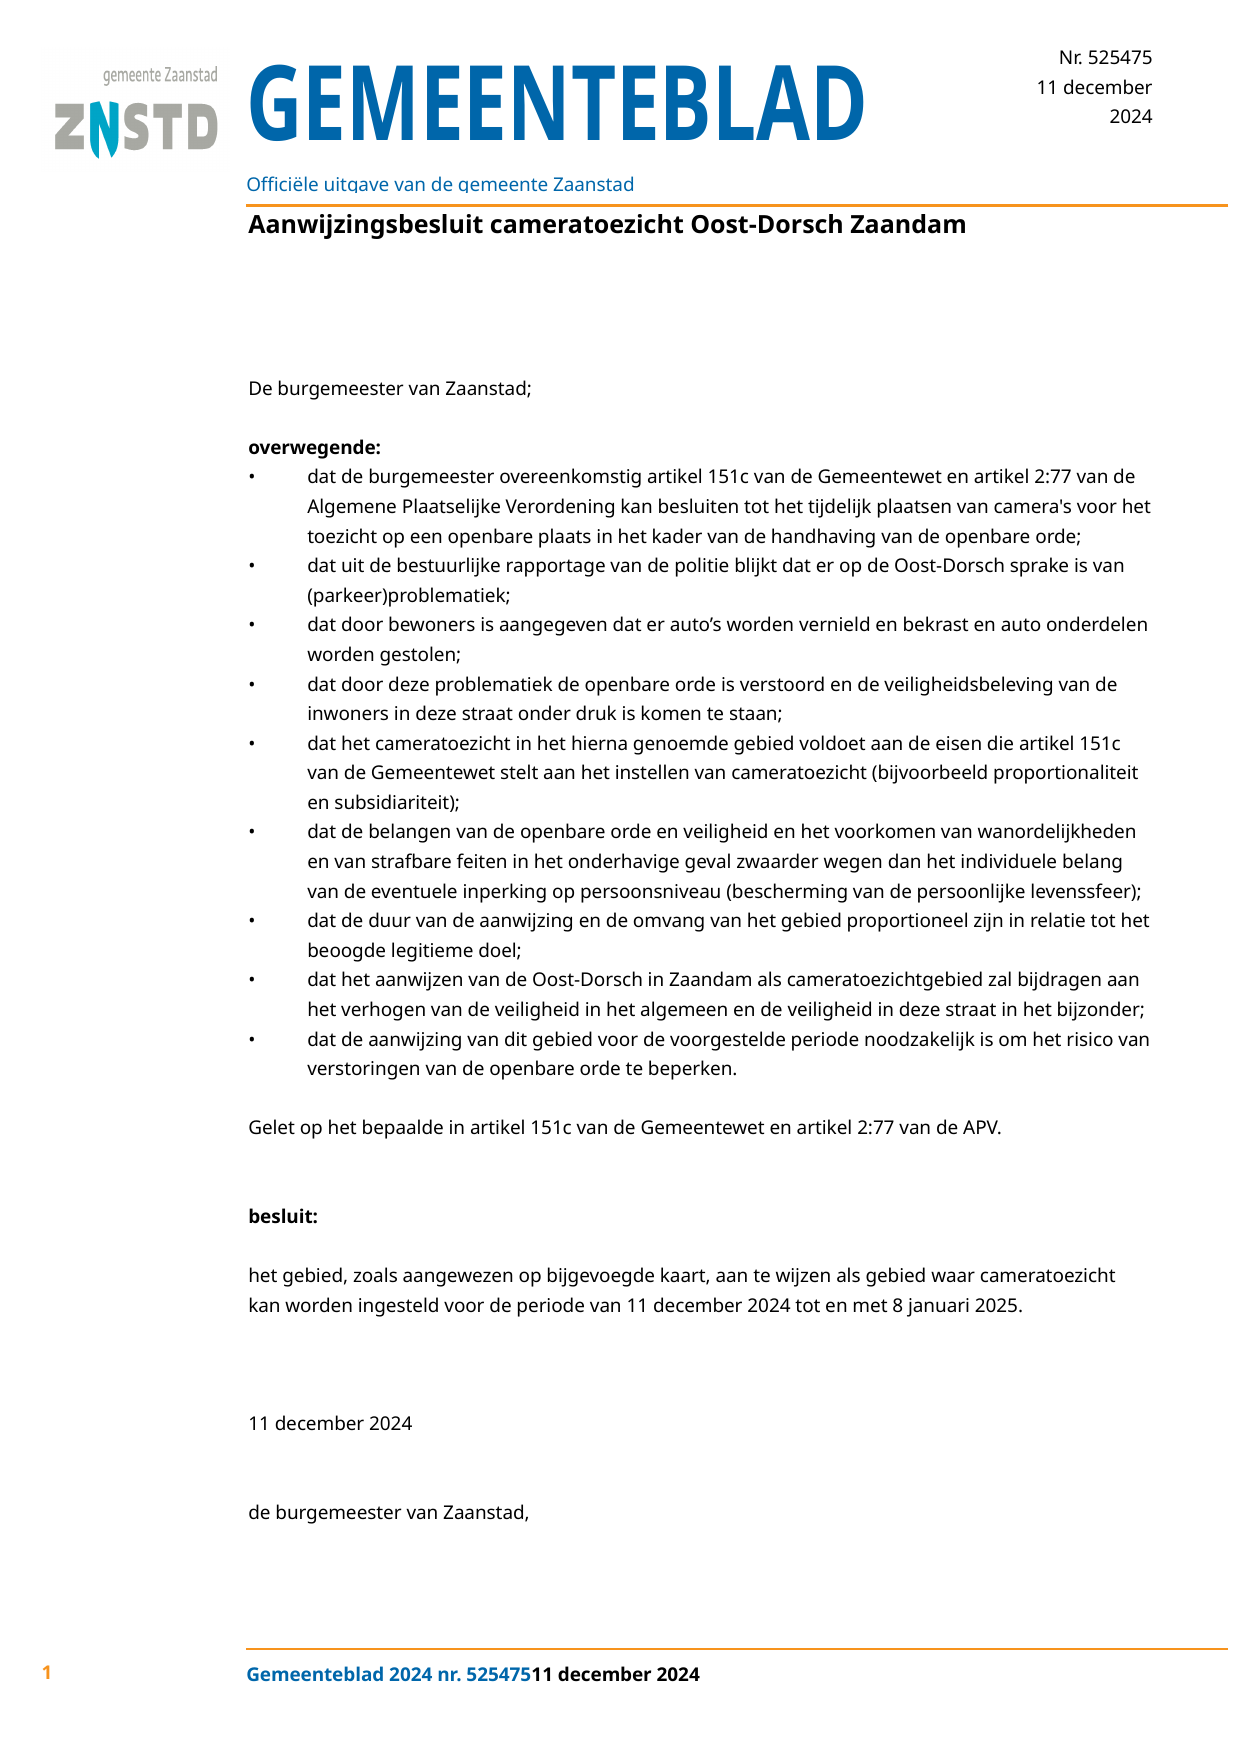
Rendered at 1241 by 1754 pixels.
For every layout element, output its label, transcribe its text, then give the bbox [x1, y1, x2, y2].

list dat het aanwijzen van de Oost-Dorsch in Zaandam als cameratoezichtgebied zal bijdragen aan het verhogen van de veiligheid in het algemeen en de veiligheid in deze straat in het bijzonder; [248, 967, 1152, 1022]
list dat het cameratoezicht in het hierna genoemde gebied voldoet aan de eisen die artikel 151c van de Gemeentewet stelt aan het instellen van cameratoezicht (bijvoorbeeld proportionaliteit en subsidiariteit); [248, 730, 1152, 815]
list dat door deze problematiek de openbare orde is verstoord en de veiligheidsbeleving van de inwoners in deze straat onder druk is komen te staan; [248, 671, 1152, 726]
list dat de burgemeester overeenkomstig artikel 151c van de Gemeentewet en artikel 2:77 van de Algemene Plaatselijke Verordening kan besluiten tot het tijdelijk plaatsen van camera's voor het toezicht op een openbare plaats in het kader van de handhaving van de openbare orde; [248, 464, 1152, 548]
text besluit: [248, 1203, 1152, 1229]
text overwegende: [248, 434, 1152, 460]
text De burgemeester van Zaanstad; [248, 375, 1152, 401]
list dat de aanwijzing van dit gebied voor de voorgestelde periode noodzakelijk is om het risico van verstoringen van de openbare orde te beperken. [248, 1026, 1152, 1081]
list dat de belangen van de openbare orde en veiligheid en het voorkomen van wanordelijkheden en van strafbare feiten in het onderhavige geval zwaarder wegen dan het individuele belang van de eventuele inperking op persoonsniveau (bescherming van de persoonlijke levenssfeer); [248, 819, 1152, 903]
text Aanwijzingsbesluit cameratoezicht Oost-Dorsch Zaandam [248, 207, 1152, 241]
list dat uit de bestuurlijke rapportage van de politie blijkt dat er op de Oost-Dorsch sprake is van (parkeer)problematiek; [248, 552, 1152, 608]
text het gebied, zoals aangewezen op bijgevoegde kaart, aan te wijzen als gebied waar cameratoezicht kan worden ingesteld voor de periode van 11 december 2024 tot en met 8 januari 2025. [248, 1262, 1152, 1318]
text Gelet op het bepaalde in artikel 151c van de Gemeentewet en artikel 2:77 van de APV. [248, 1114, 1152, 1140]
picture [41, 47, 231, 172]
text de burgemeester van Zaanstad, [248, 1499, 1152, 1525]
text 11 december 2024 [248, 1410, 1152, 1436]
list dat door bewoners is aangegeven dat er auto’s worden vernield en bekrast en auto onderdelen worden gestolen; [248, 612, 1152, 667]
list dat de duur van de aanwijzing en de omvang van het gebied proportioneel zijn in relatie tot het beoogde legitieme doel; [248, 907, 1152, 963]
